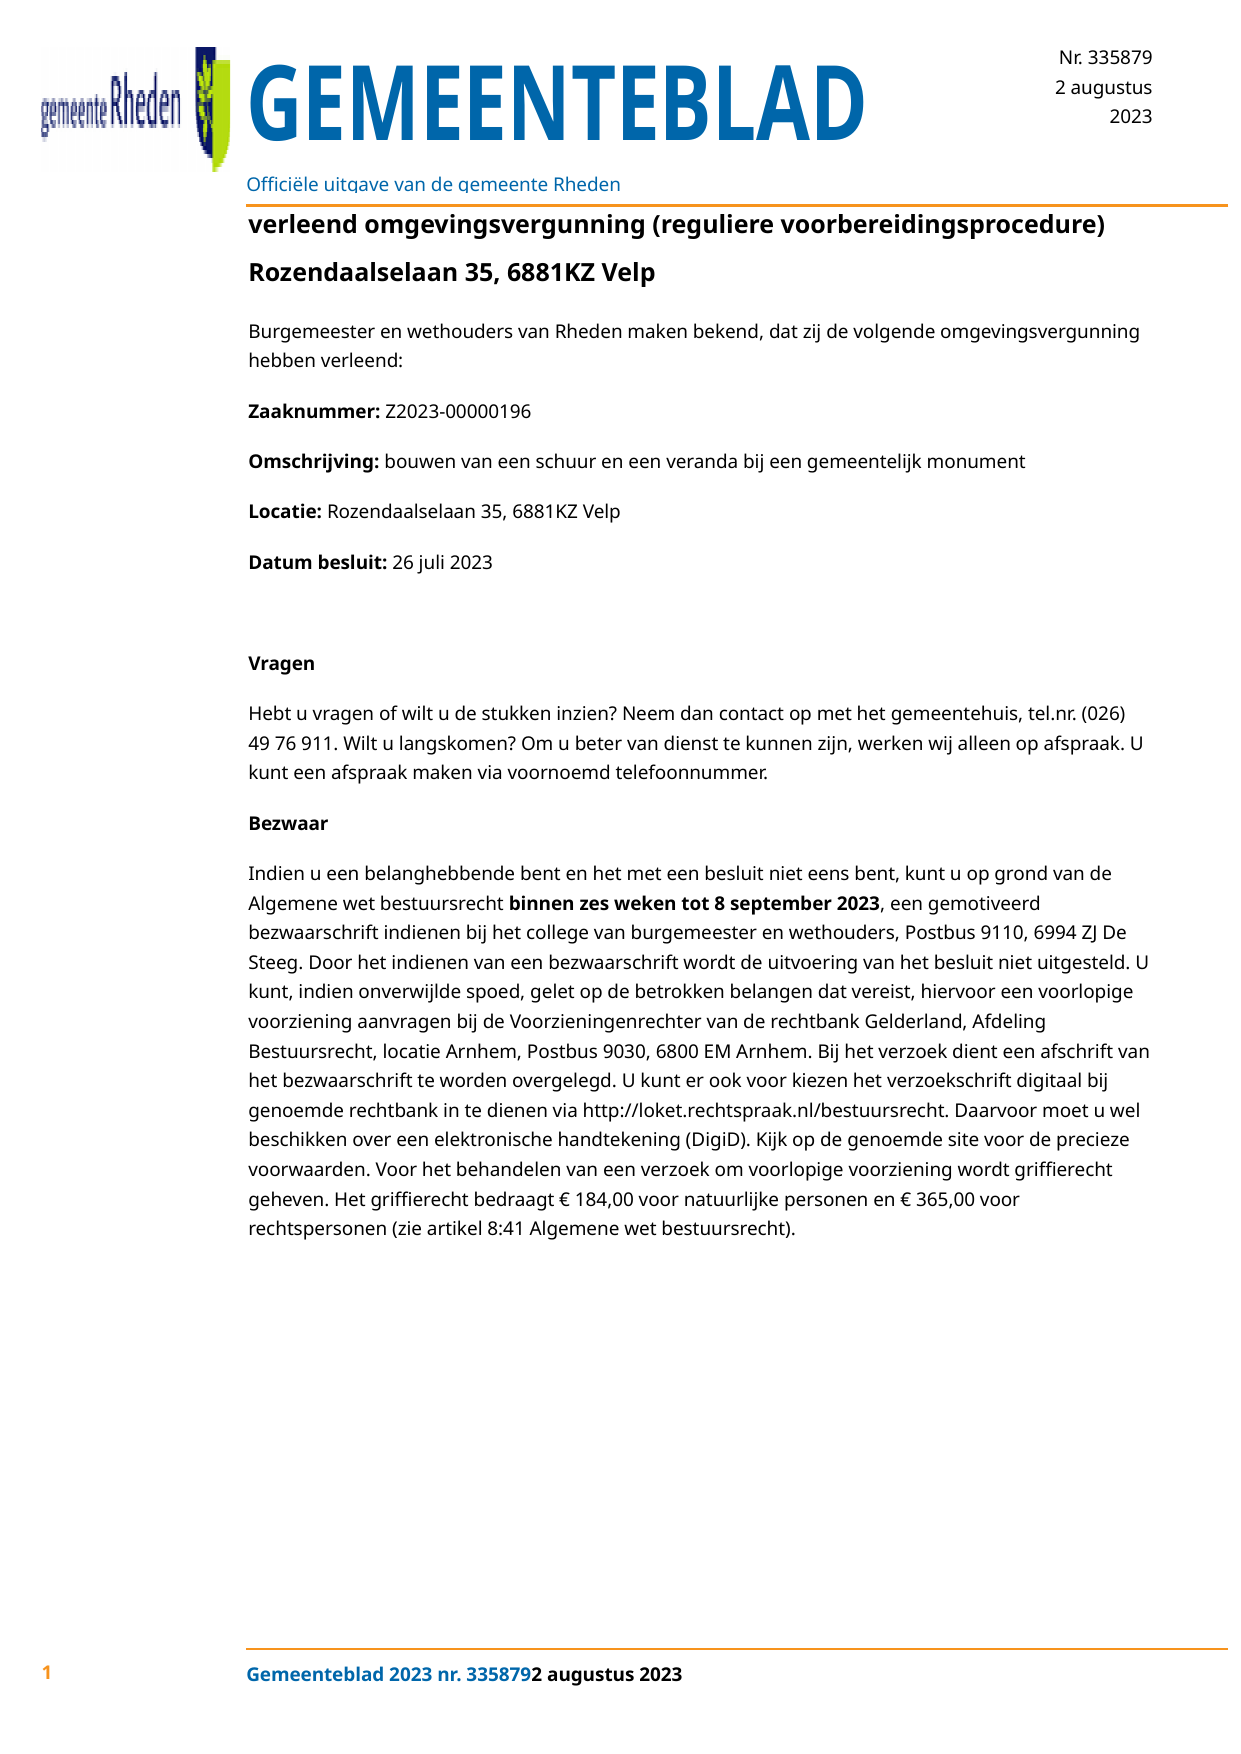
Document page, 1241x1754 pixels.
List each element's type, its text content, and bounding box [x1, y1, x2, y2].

text verleend omgevingsvergunning (reguliere voorbereidingsprocedure) Rozendaalselaan 35, 6881KZ Velp [248, 207, 1152, 288]
text Burgemeester en wethouders van Rheden maken bekend, dat zij de volgende omgevingsvergunning hebben verleend: [248, 318, 1152, 373]
text Hebt u vragen of wilt u de stukken inzien? Neem dan contact op met het gemeentehuis, tel.nr. (026) 49 76 911. Wilt u langskomen? Om u beter van dienst te kunnen zijn, werken wij alleen op afspraak. U kunt een afspraak maken via voornoemd telefoonnummer. [248, 700, 1152, 785]
text Vragen [248, 650, 1152, 676]
picture [41, 47, 231, 172]
text Bezwaar [248, 810, 1152, 836]
text Indien u een belanghebbende bent en het met een besluit niet eens bent, kunt u op grond van de Algemene wet bestuursrecht binnen zes weken tot 8 september 2023, een gemotiveerd bezwaarschrift indienen bij het college van burgemeester en wethouders, Postbus 9110, 6994 ZJ De Steeg. Door het indienen van een bezwaarschrift wordt de uitvoering van het besluit niet uitgesteld. U kunt, indien onverwijlde spoed, gelet op de betrokken belangen dat vereist, hiervoor een voorlopige voorziening aanvragen bij de Voorzieningenrechter van de rechtbank Gelderland, Afdeling Bestuursrecht, locatie Arnhem, Postbus 9030, 6800 EM Arnhem. Bij het verzoek dient een afschrift van het bezwaarschrift te worden overgelegd. U kunt er ook voor kiezen het verzoekschrift digitaal bij genoemde rechtbank in te dienen via http://loket.rechtspraak.nl/bestuursrecht. Daarvoor moet u wel beschikken over een elektronische handtekening (DigiD). Kijk op de genoemde site voor de precieze voorwaarden. Voor het behandelen van een verzoek om voorlopige voorziening wordt griffierecht geheven. Het griffierecht bedraagt € 184,00 voor natuurlijke personen en € 365,00 voor rechtspersonen (zie artikel 8:41 Algemene wet bestuursrecht). [248, 860, 1152, 1241]
text Zaaknummer: Z2023-00000196 [248, 398, 1152, 424]
text Omschrijving: bouwen van een schuur en een veranda bij een gemeentelijk monument [248, 448, 1152, 474]
text Locatie: Rozendaalselaan 35, 6881KZ Velp [248, 499, 1152, 524]
text Datum besluit: 26 juli 2023 [248, 549, 1152, 575]
